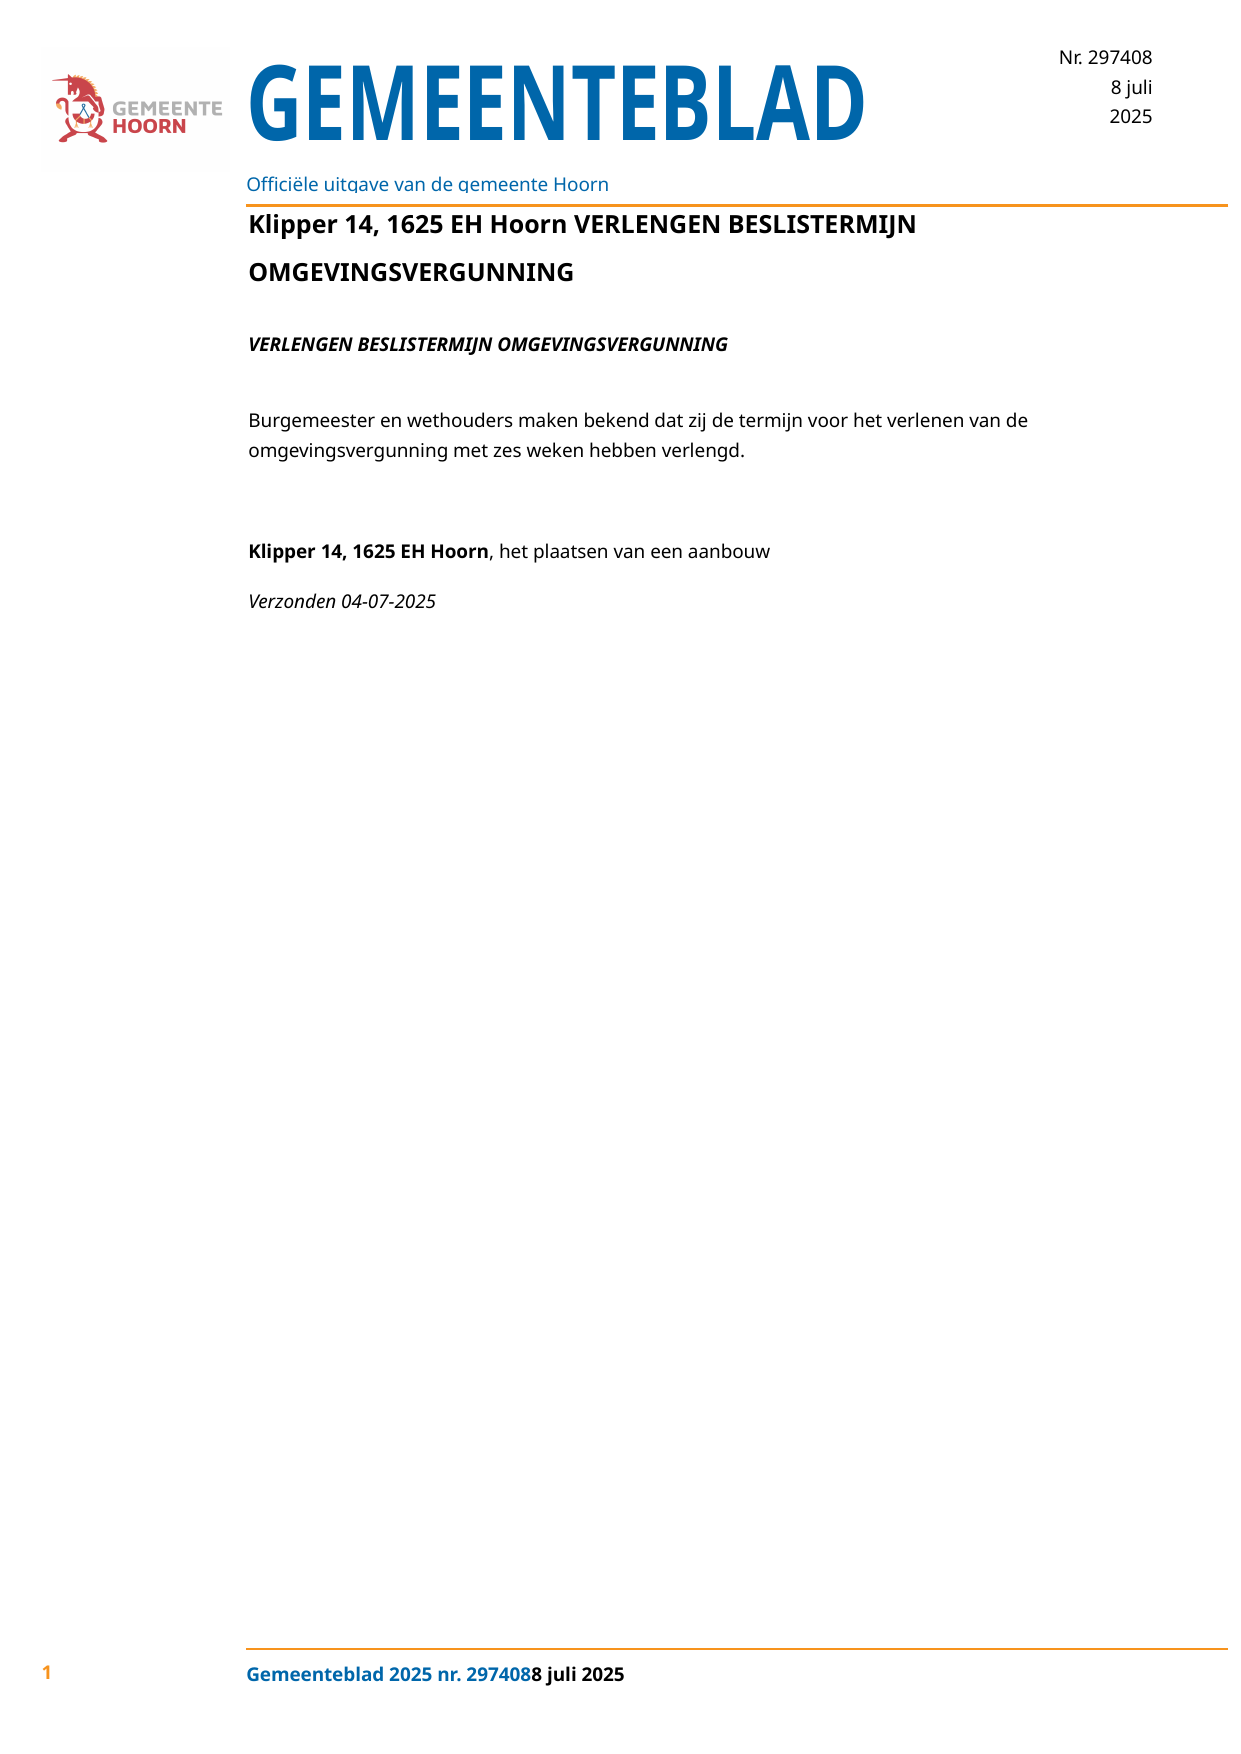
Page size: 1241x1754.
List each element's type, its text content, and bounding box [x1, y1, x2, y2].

text Klipper 14, 1625 EH Hoorn, het plaatsen van een aanbouw [248, 538, 1152, 564]
text Klipper 14, 1625 EH Hoorn VERLENGEN BESLISTERMIJN OMGEVINGSVERGUNNING [248, 207, 1152, 288]
text Verzonden 04-07-2025 [248, 588, 1152, 614]
text VERLENGEN BESLISTERMIJN OMGEVINGSVERGUNNING [248, 331, 1152, 357]
text Burgemeester en wethouders maken bekend dat zij de termijn voor het verlenen van de omgevingsvergunning met zes weken hebben verlengd. [248, 408, 1152, 463]
picture [41, 47, 231, 172]
